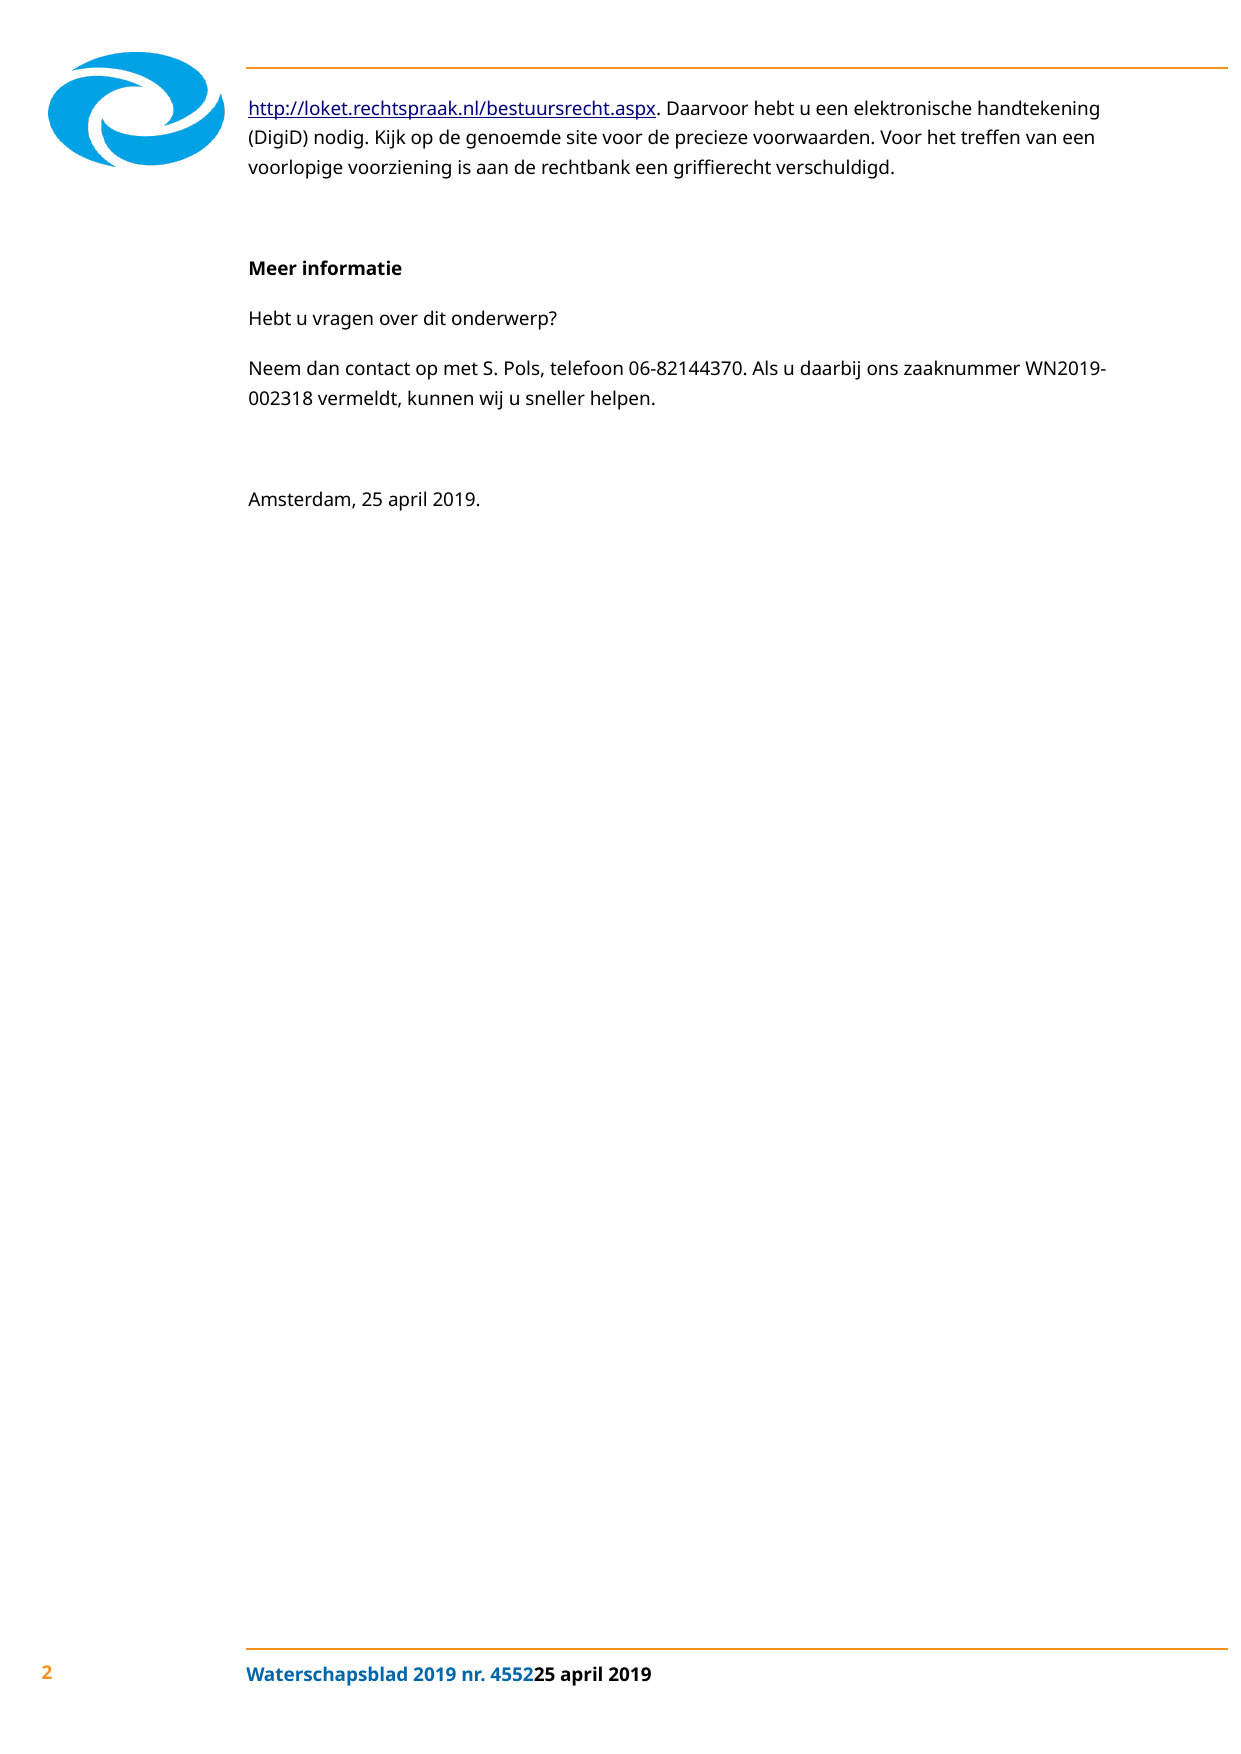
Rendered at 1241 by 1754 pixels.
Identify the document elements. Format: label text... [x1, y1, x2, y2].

text Amsterdam, 25 april 2019. [248, 486, 1152, 512]
picture [41, 47, 231, 172]
text Neem dan contact op met S. Pols, telefoon 06-82144370. Als u daarbij ons zaaknummer WN2019-002318 vermeldt, kunnen wij u sneller helpen. [248, 356, 1152, 411]
text Meer informatie [248, 255, 1152, 281]
text Hebt u vragen over dit onderwerp? [248, 305, 1152, 331]
text http://loket.rechtspraak.nl/bestuursrecht.aspx. Daarvoor hebt u een elektronische handtekening (DigiD) nodig. Kijk op de genoemde site voor de precieze voorwaarden. Voor het treffen van een voorlopige voorziening is aan de rechtbank een griffierecht verschuldigd. [248, 95, 1152, 180]
